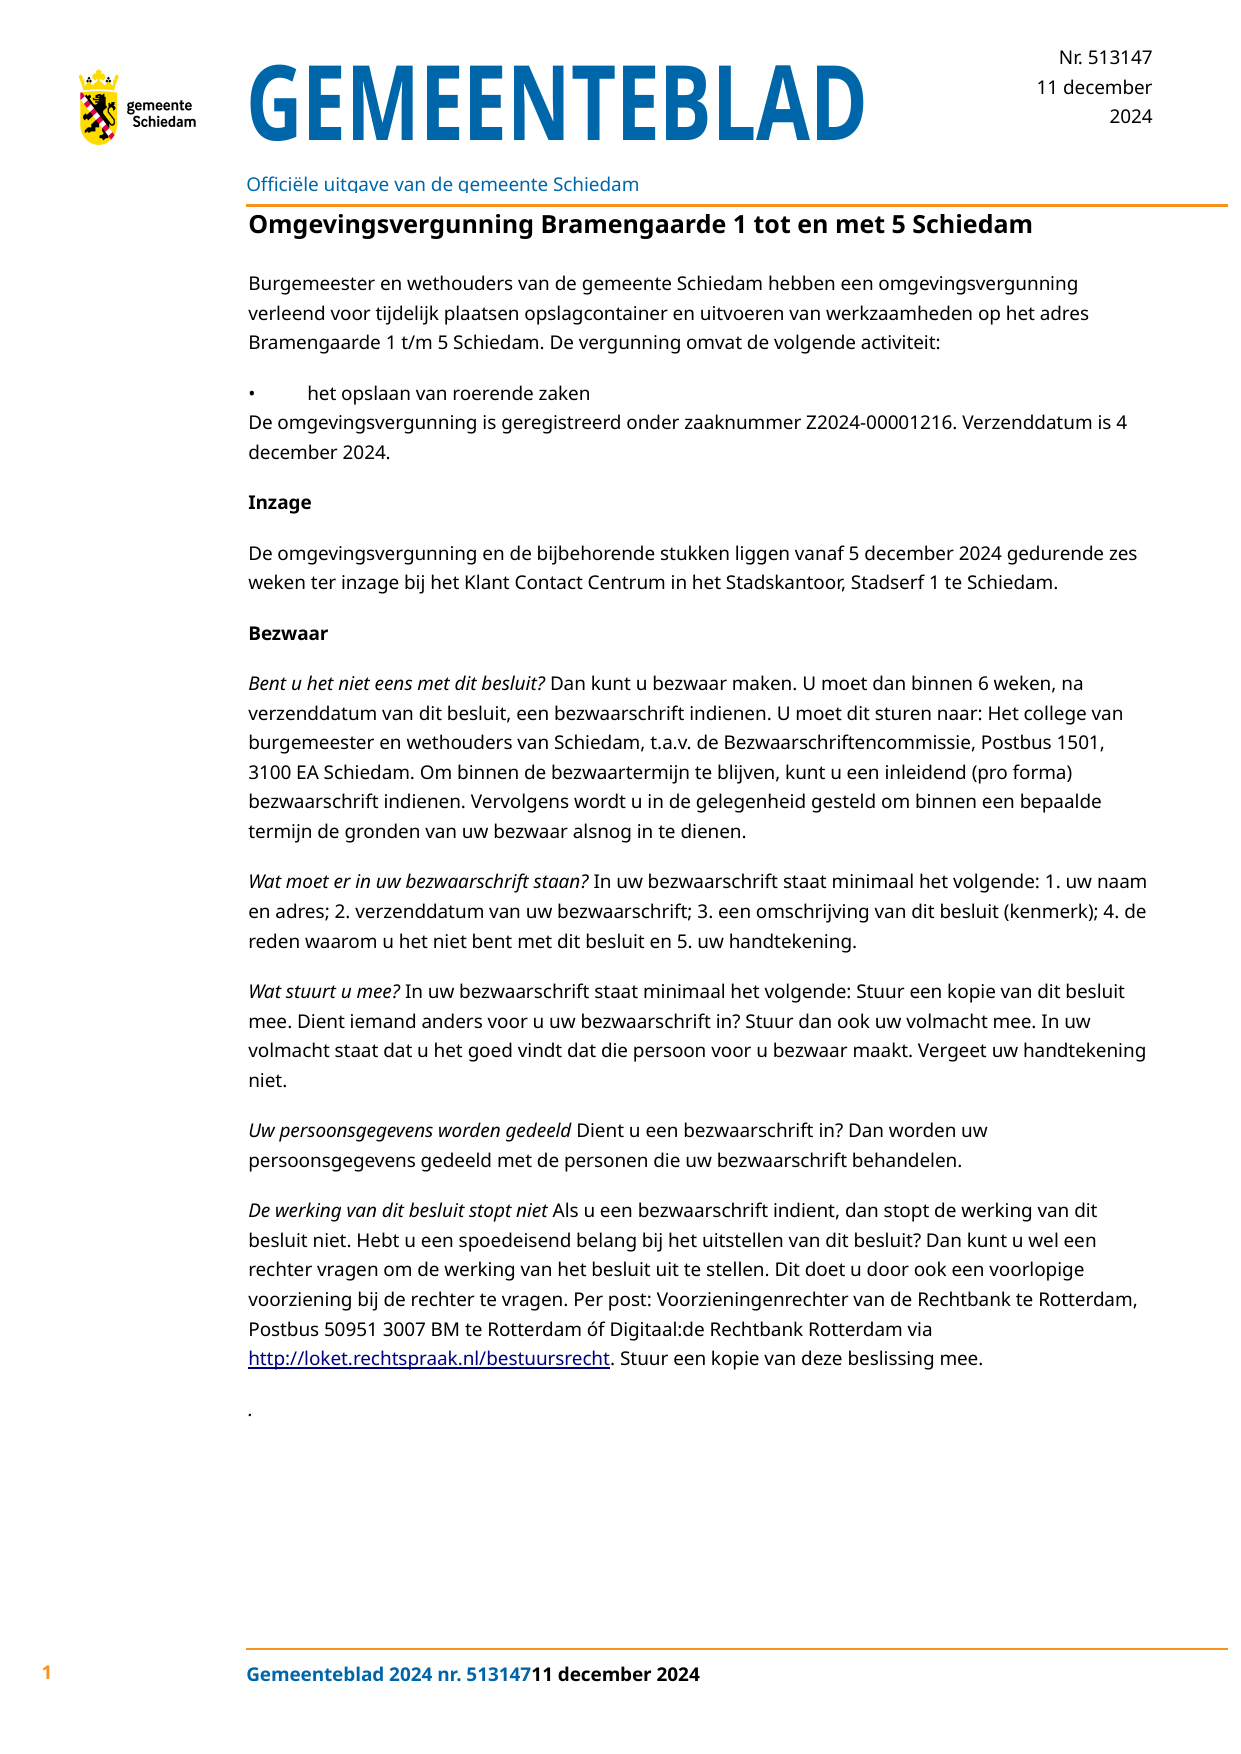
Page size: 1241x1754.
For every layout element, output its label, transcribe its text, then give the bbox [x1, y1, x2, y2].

text Wat stuurt u mee? In uw bezwaarschrift staat minimaal het volgende: Stuur een kopie van dit besluit mee. Dient iemand anders voor u uw bezwaarschrift in? Stuur dan ook uw volmacht mee. In uw volmacht staat dat u het goed vindt dat die persoon voor u bezwaar maakt. Vergeet uw handtekening niet. [248, 978, 1152, 1093]
text Omgevingsvergunning Bramengaarde 1 tot en met 5 Schiedam [248, 207, 1152, 241]
text . [248, 1396, 1152, 1421]
text Bent u het niet eens met dit besluit? Dan kunt u bezwaar maken. U moet dan binnen 6 weken, na verzenddatum van dit besluit, een bezwaarschrift indienen. U moet dit sturen naar: Het college van burgemeester en wethouders van Schiedam, t.a.v. de Bezwaarschriftencommissie, Postbus 1501, 3100 EA Schiedam. Om binnen de bezwaartermijn te blijven, kunt u een inleidend (pro forma) bezwaarschrift indienen. Vervolgens wordt u in de gelegenheid gesteld om binnen een bepaalde termijn de gronden van uw bezwaar alsnog in te dienen. [248, 670, 1152, 844]
text De werking van dit besluit stopt niet Als u een bezwaarschrift indient, dan stopt de werking van dit besluit niet. Hebt u een spoedeisend belang bij het uitstellen van dit besluit? Dan kunt u wel een rechter vragen om de werking van het besluit uit te stellen. Dit doet u door ook een voorlopige voorziening bij de rechter te vragen. Per post: Voorzieningenrechter van de Rechtbank te Rotterdam, Postbus 50951 3007 BM te Rotterdam óf Digitaal:de Rechtbank Rotterdam via http://loket.rechtspraak.nl/bestuursrecht. Stuur een kopie van deze beslissing mee. [248, 1197, 1152, 1371]
text Uw persoonsgegevens worden gedeeld Dient u een bezwaarschrift in? Dan worden uw persoonsgegevens gedeeld met de personen die uw bezwaarschrift behandelen. [248, 1117, 1152, 1173]
text De omgevingsvergunning is geregistreerd onder zaaknummer Z2024-00001216. Verzenddatum is 4 december 2024. [248, 409, 1152, 465]
text Bezwaar [248, 620, 1152, 646]
text De omgevingsvergunning en de bijbehorende stukken liggen vanaf 5 december 2024 gedurende zes weken ter inzage bij het Klant Contact Centrum in het Stadskantoor, Stadserf 1 te Schiedam. [248, 540, 1152, 595]
text Burgemeester en wethouders van de gemeente Schiedam hebben een omgevingsvergunning verleend voor tijdelijk plaatsen opslagcontainer en uitvoeren van werkzaamheden op het adres Bramengaarde 1 t/m 5 Schiedam. De vergunning omvat de volgende activiteit: [248, 270, 1152, 355]
text Inzage [248, 489, 1152, 515]
text Wat moet er in uw bezwaarschrift staan? In uw bezwaarschrift staat minimaal het volgende: 1. uw naam en adres; 2. verzenddatum van uw bezwaarschrift; 3. een omschrijving van dit besluit (kenmerk); 4. de reden waarom u het niet bent met dit besluit en 5. uw handtekening. [248, 869, 1152, 953]
picture [41, 47, 231, 172]
list het opslaan van roerende zaken [248, 380, 1152, 406]
